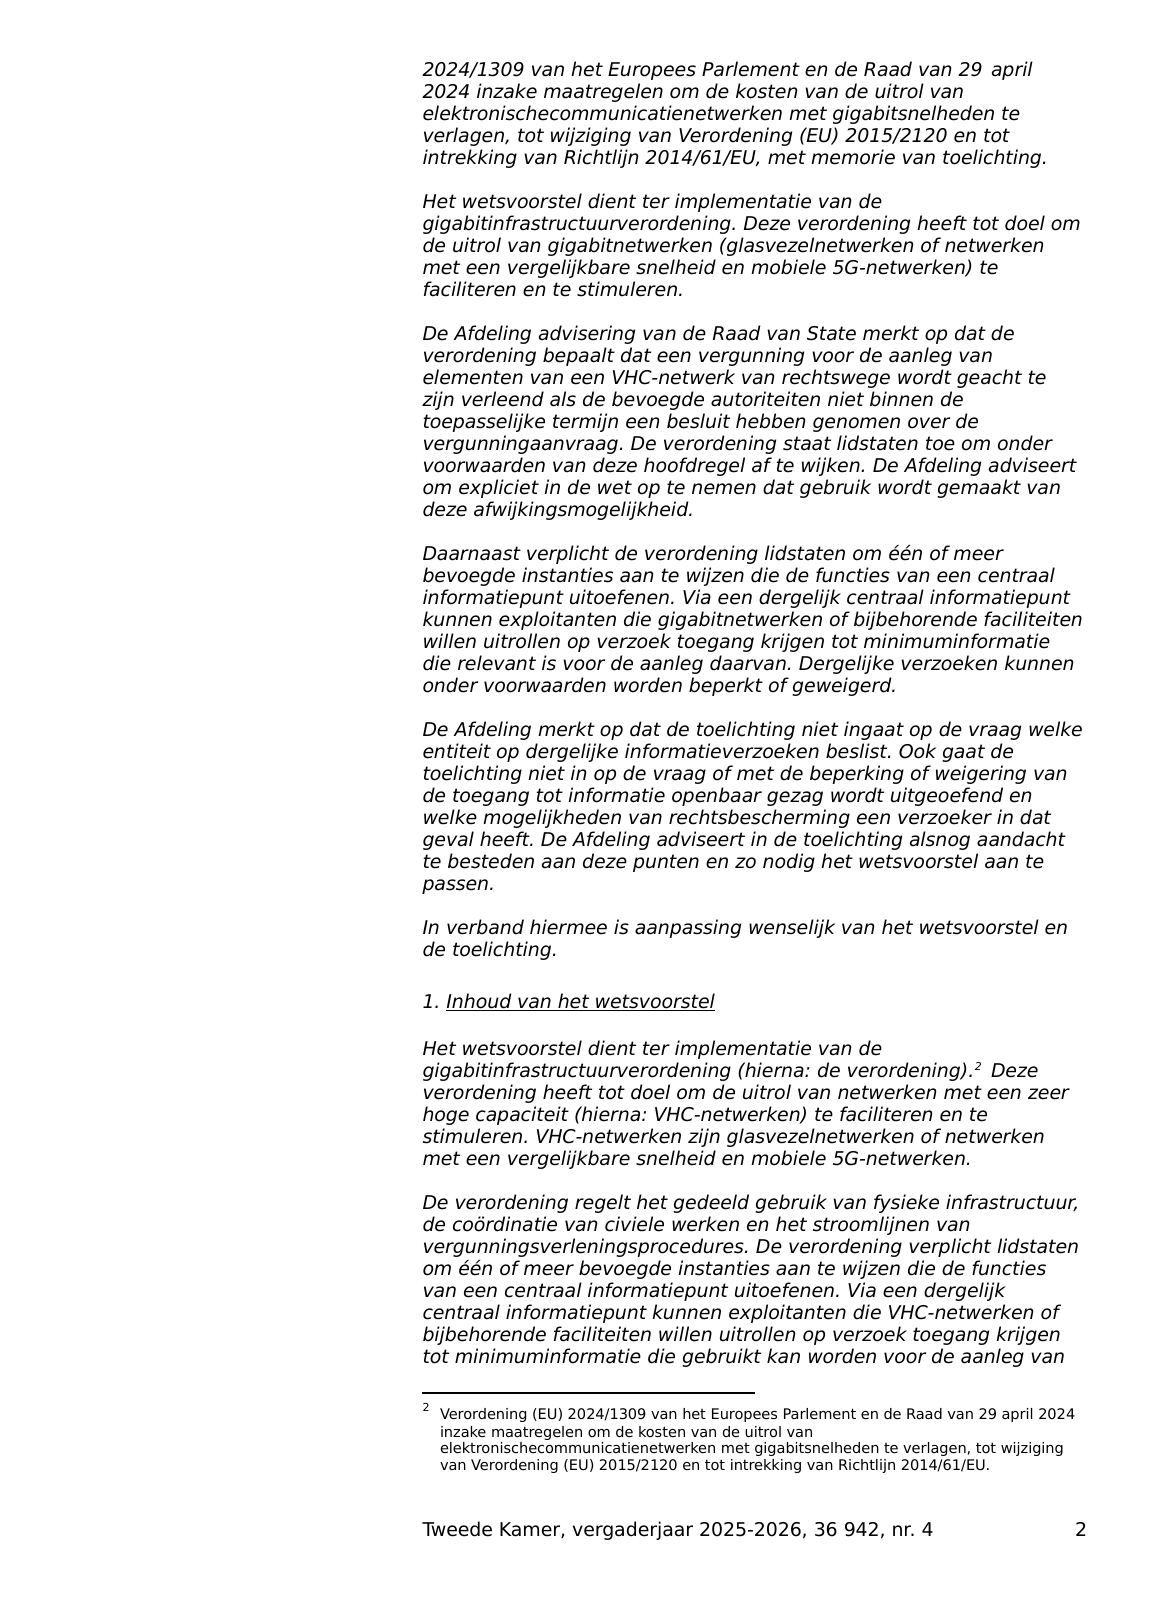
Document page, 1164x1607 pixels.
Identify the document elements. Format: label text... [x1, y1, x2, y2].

subtitle 1. Inhoud van het wetsvoorstel [422, 991, 1087, 1013]
text In verband hiermee is aanpassing wenselijk van het wetsvoorstel en de toelichting. [422, 917, 1087, 961]
text De Afdeling merkt op dat de toelichting niet ingaat op de vraag welke entiteit op dergelijke informatieverzoeken beslist. Ook gaat de toelichting niet in op de vraag of met de beperking of weigering van de toegang tot informatie openbaar gezag wordt uitgeoefend en welke mogelijkheden van rechtsbescherming een verzoeker in dat geval heeft. De Afdeling adviseert in de toelichting alsnog aandacht te besteden aan deze punten en zo nodig het wetsvoorstel aan te passen. [422, 719, 1087, 895]
text Het wetsvoorstel dient ter implementatie van de gigabitinfrastructuurverordening. Deze verordening heeft tot doel om de uitrol van gigabitnetwerken (glasvezelnetwerken of netwerken met een vergelijkbare snelheid en mobiele 5G-netwerken) te faciliteren en te stimuleren. [422, 191, 1087, 301]
text Daarnaast verplicht de verordening lidstaten om één of meer bevoegde instanties aan te wijzen die de functies van een centraal informatiepunt uitoefenen. Via een dergelijk centraal informatiepunt kunnen exploitanten die gigabitnetwerken of bijbehorende faciliteiten willen uitrollen op verzoek toegang krijgen tot minimuminformatie die relevant is voor de aanleg daarvan. Dergelijke verzoeken kunnen onder voorwaarden worden beperkt of geweigerd. [422, 543, 1087, 697]
text Het wetsvoorstel dient ter implementatie van de gigabitinfrastructuurverordening (hierna: de verordening). Deze verordening heeft tot doel om de uitrol van netwerken met een zeer hoge capaciteit (hierna: VHC-netwerken) te faciliteren en te stimuleren. VHC-netwerken zijn glasvezelnetwerken of netwerken met een vergelijkbare snelheid en mobiele 5G-netwerken. [422, 1038, 1087, 1170]
text De Afdeling advisering van de Raad van State merkt op dat de verordening bepaalt dat een vergunning voor de aanleg van elementen van een VHC-netwerk van rechtswege wordt geacht te zijn verleend als de bevoegde autoriteiten niet binnen de toepasselijke termijn een besluit hebben genomen over de vergunningaanvraag. De verordening staat lidstaten toe om onder voorwaarden van deze hoofdregel af te wijken. De Afdeling adviseert om expliciet in de wet op te nemen dat gebruik wordt gemaakt van deze afwijkingsmogelijkheid. [422, 323, 1087, 521]
text 2024/1309 van het Europees Parlement en de Raad van 29 april 2024 inzake maatregelen om de kosten van de uitrol van elektronischecommunicatienetwerken met gigabitsnelheden te verlagen, tot wijziging van Verordening (EU) 2015/2120 en tot intrekking van Richtlijn 2014/61/EU, met memorie van toelichting. [422, 59, 1087, 169]
text De verordening regelt het gedeeld gebruik van fysieke infrastructuur, de coördinatie van civiele werken en het stroomlijnen van vergunningsverleningsprocedures. De verordening verplicht lidstaten om één of meer bevoegde instanties aan te wijzen die de functies van een centraal informatiepunt uitoefenen. Via een dergelijk centraal informatiepunt kunnen exploitanten die VHC-netwerken of bijbehorende faciliteiten willen uitrollen op verzoek toegang krijgen tot minimuminformatie die gebruikt kan worden voor de aanleg van [422, 1192, 1087, 1368]
text Verordening (EU) 2024/1309 van het Europees Parlement en de Raad van 29 april 2024 inzake maatregelen om de kosten van de uitrol van elektronischecommunicatienetwerken met gigabitsnelheden te verlagen, tot wijziging van Verordening (EU) 2015/2120 en tot intrekking van Richtlijn 2014/61/EU. [422, 1402, 1087, 1474]
